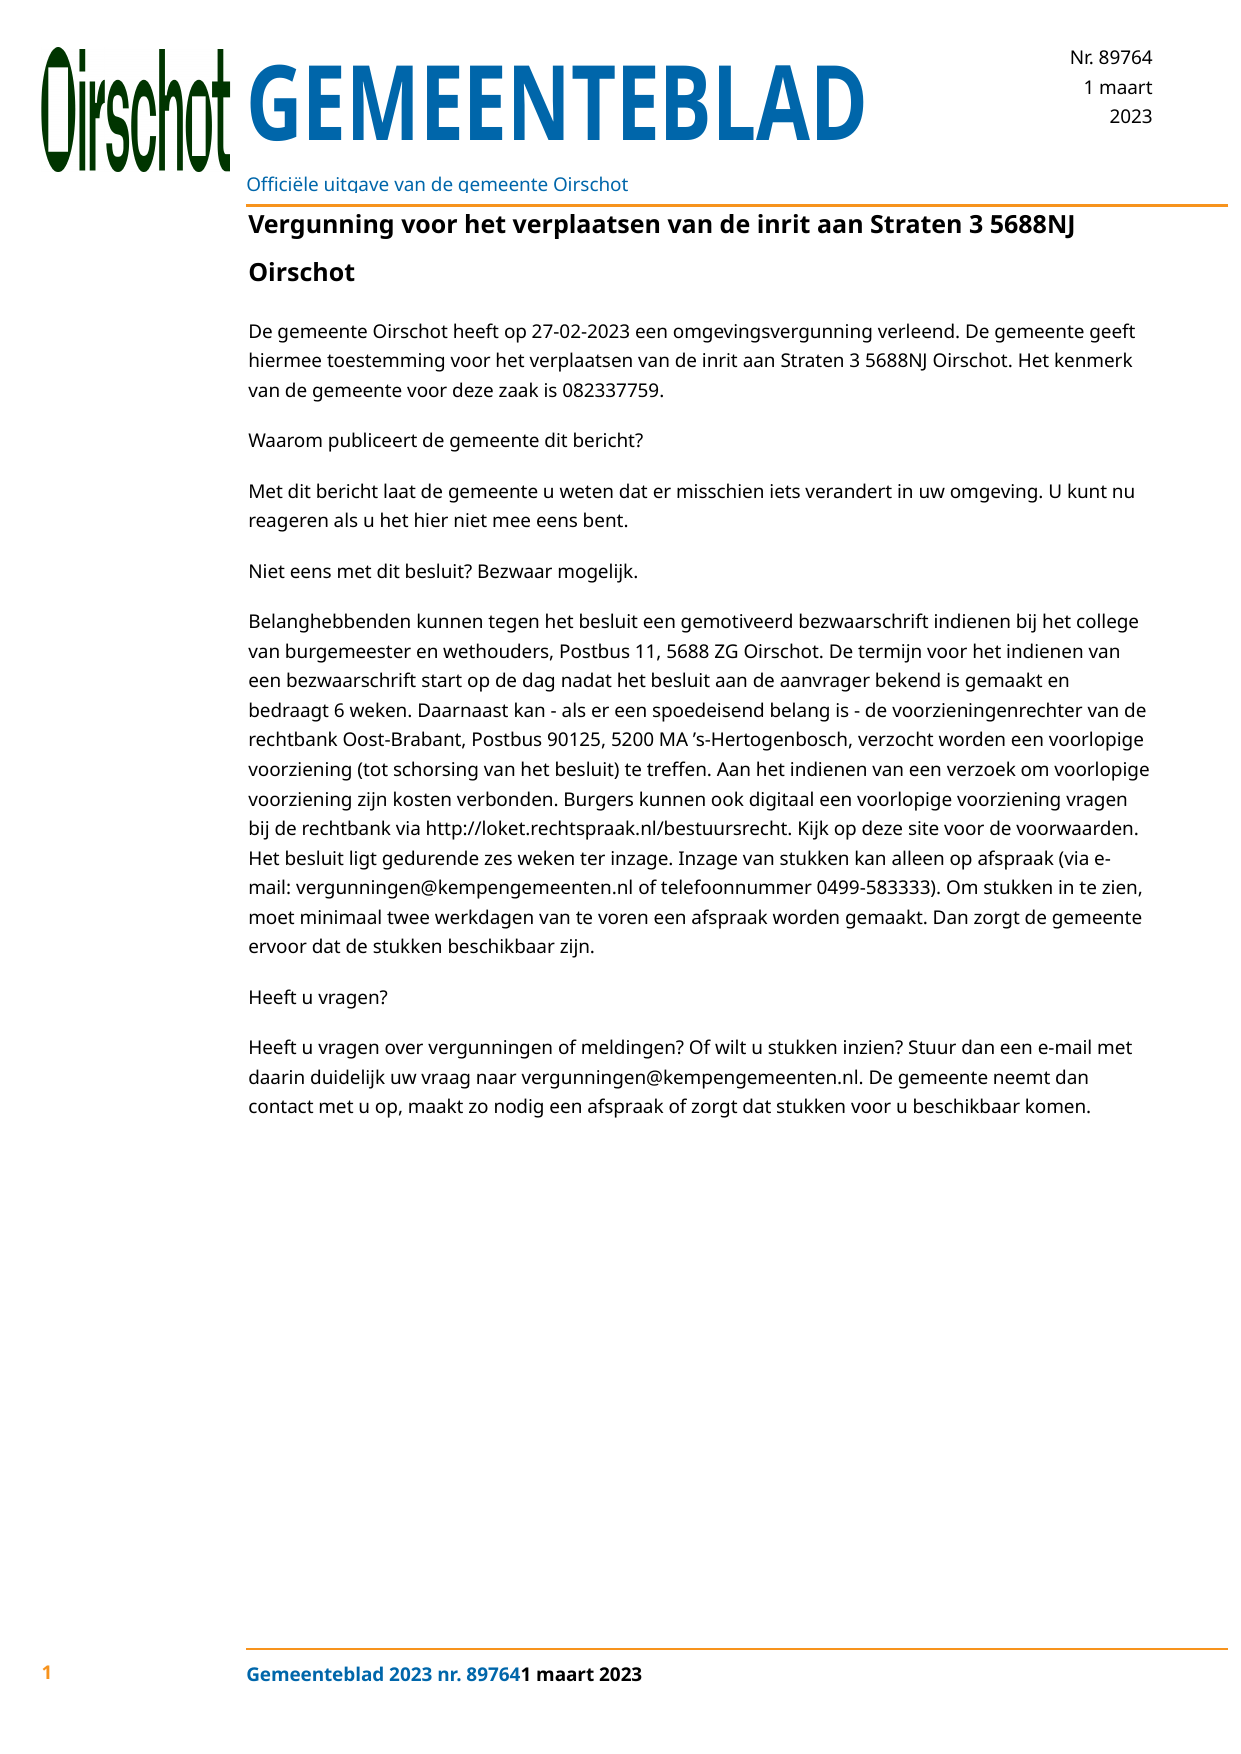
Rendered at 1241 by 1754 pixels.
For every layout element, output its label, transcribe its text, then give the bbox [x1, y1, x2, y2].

text Vergunning voor het verplaatsen van de inrit aan Straten 3 5688NJ Oirschot [248, 207, 1152, 288]
text Belanghebbenden kunnen tegen het besluit een gemotiveerd bezwaarschrift indienen bij het college van burgemeester en wethouders, Postbus 11, 5688 ZG Oirschot. De termijn voor het indienen van een bezwaarschrift start op de dag nadat het besluit aan de aanvrager bekend is gemaakt en bedraagt 6 weken. Daarnaast kan - als er een spoedeisend belang is - de voorzieningenrechter van de rechtbank Oost-Brabant, Postbus 90125, 5200 MA ’s-Hertogenbosch, verzocht worden een voorlopige voorziening (tot schorsing van het besluit) te treffen. Aan het indienen van een verzoek om voorlopige voorziening zijn kosten verbonden. Burgers kunnen ook digitaal een voorlopige voorziening vragen bij de rechtbank via http://loket.rechtspraak.nl/bestuursrecht. Kijk op deze site voor de voorwaarden. Het besluit ligt gedurende zes weken ter inzage. Inzage van stukken kan alleen op afspraak (via e-mail: vergunningen@kempengemeenten.nl of telefoonnummer 0499-583333). Om stukken in te zien, moet minimaal twee werkdagen van te voren een afspraak worden gemaakt. Dan zorgt de gemeente ervoor dat de stukken beschikbaar zijn. [248, 608, 1152, 959]
text Niet eens met dit besluit? Bezwaar mogelijk. [248, 558, 1152, 584]
picture [41, 47, 231, 172]
text Heeft u vragen over vergunningen of meldingen? Of wilt u stukken inzien? Stuur dan een e-mail met daarin duidelijk uw vraag naar vergunningen@kempengemeenten.nl. De gemeente neemt dan contact met u op, maakt zo nodig een afspraak of zorgt dat stukken voor u beschikbaar komen. [248, 1034, 1152, 1119]
text Heeft u vragen? [248, 984, 1152, 1010]
text De gemeente Oirschot heeft op 27-02-2023 een omgevingsvergunning verleend. De gemeente geeft hiermee toestemming voor het verplaatsen van de inrit aan Straten 3 5688NJ Oirschot. Het kenmerk van de gemeente voor deze zaak is 082337759. [248, 318, 1152, 403]
text Waarom publiceert de gemeente dit bericht? [248, 427, 1152, 453]
text Met dit bericht laat de gemeente u weten dat er misschien iets verandert in uw omgeving. U kunt nu reageren als u het hier niet mee eens bent. [248, 478, 1152, 533]
